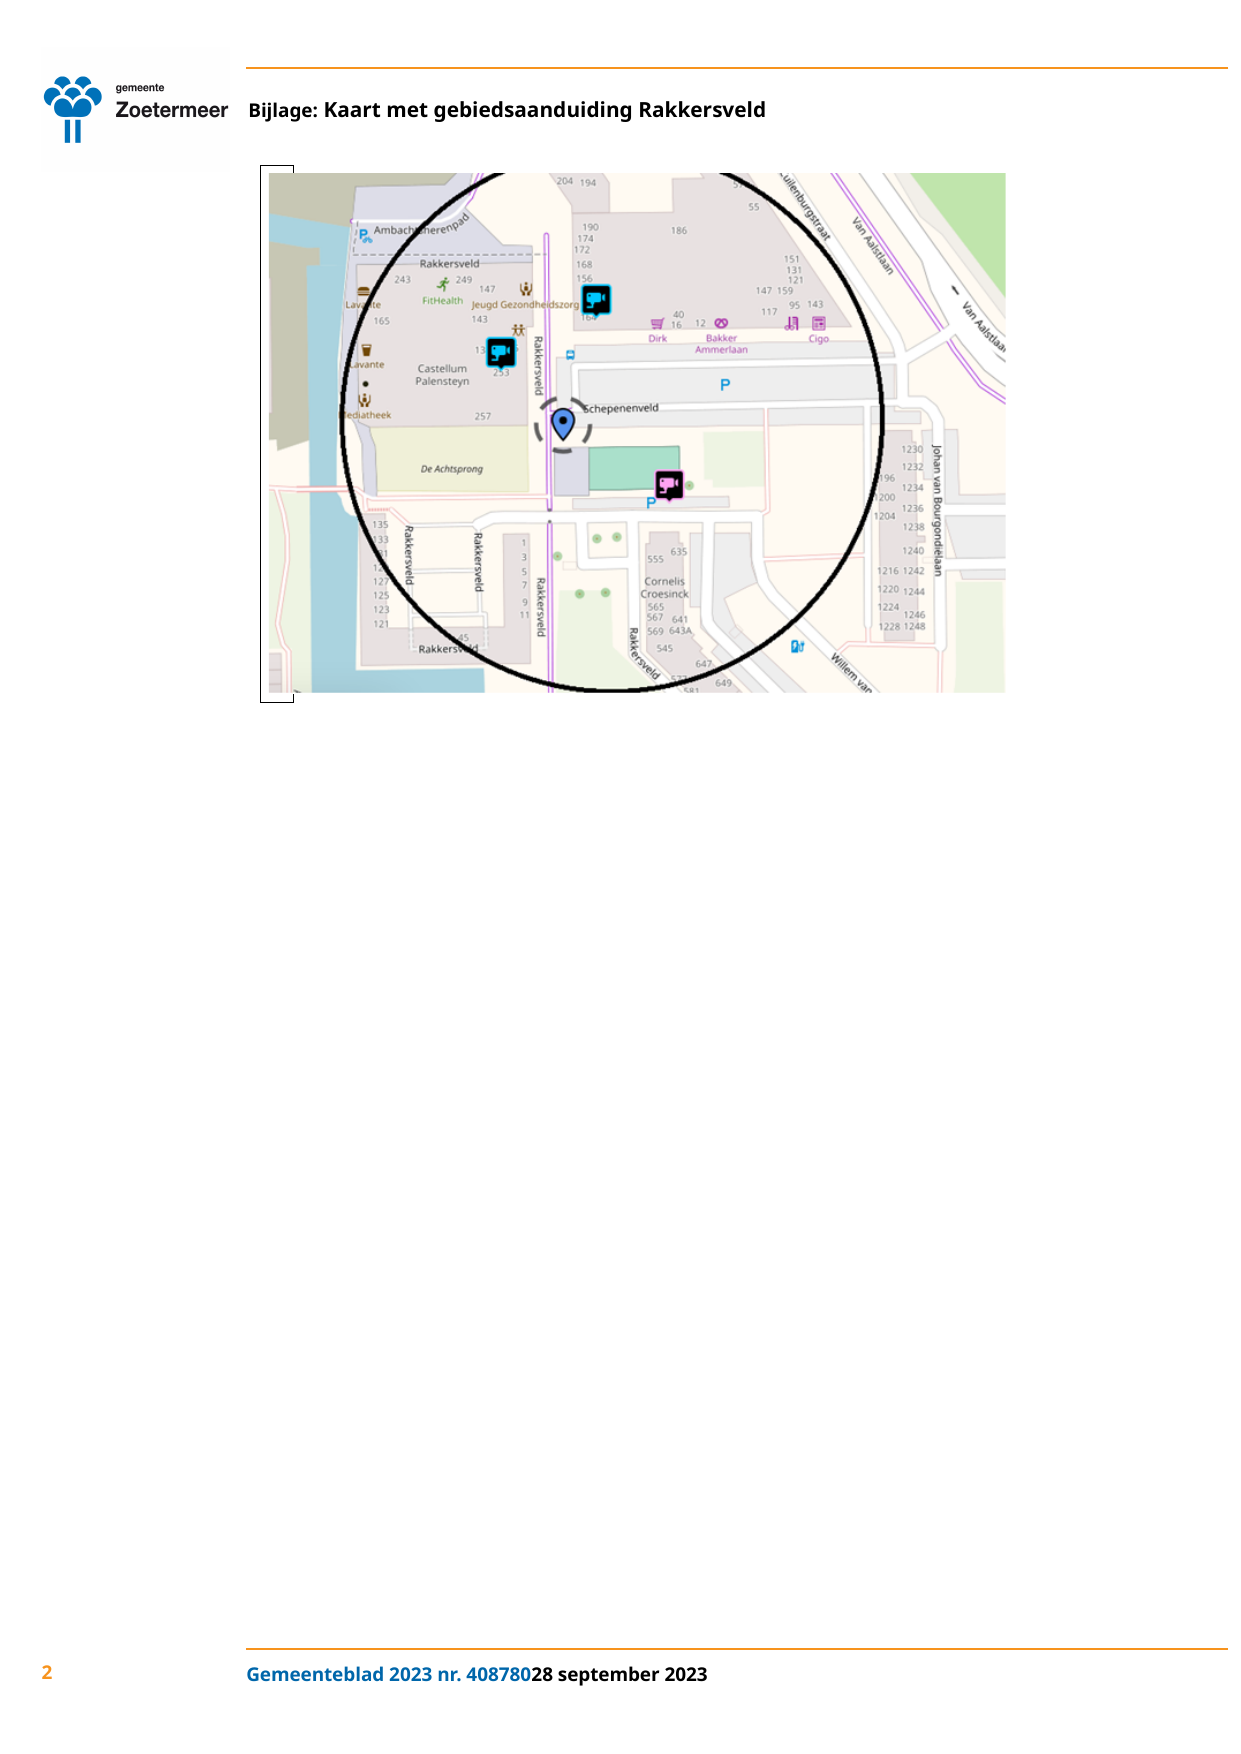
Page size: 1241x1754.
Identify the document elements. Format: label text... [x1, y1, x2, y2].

picture [268, 173, 1008, 694]
picture [41, 47, 231, 172]
text Bijlage: Kaart met gebiedsaanduiding Rakkersveld [248, 95, 1152, 123]
